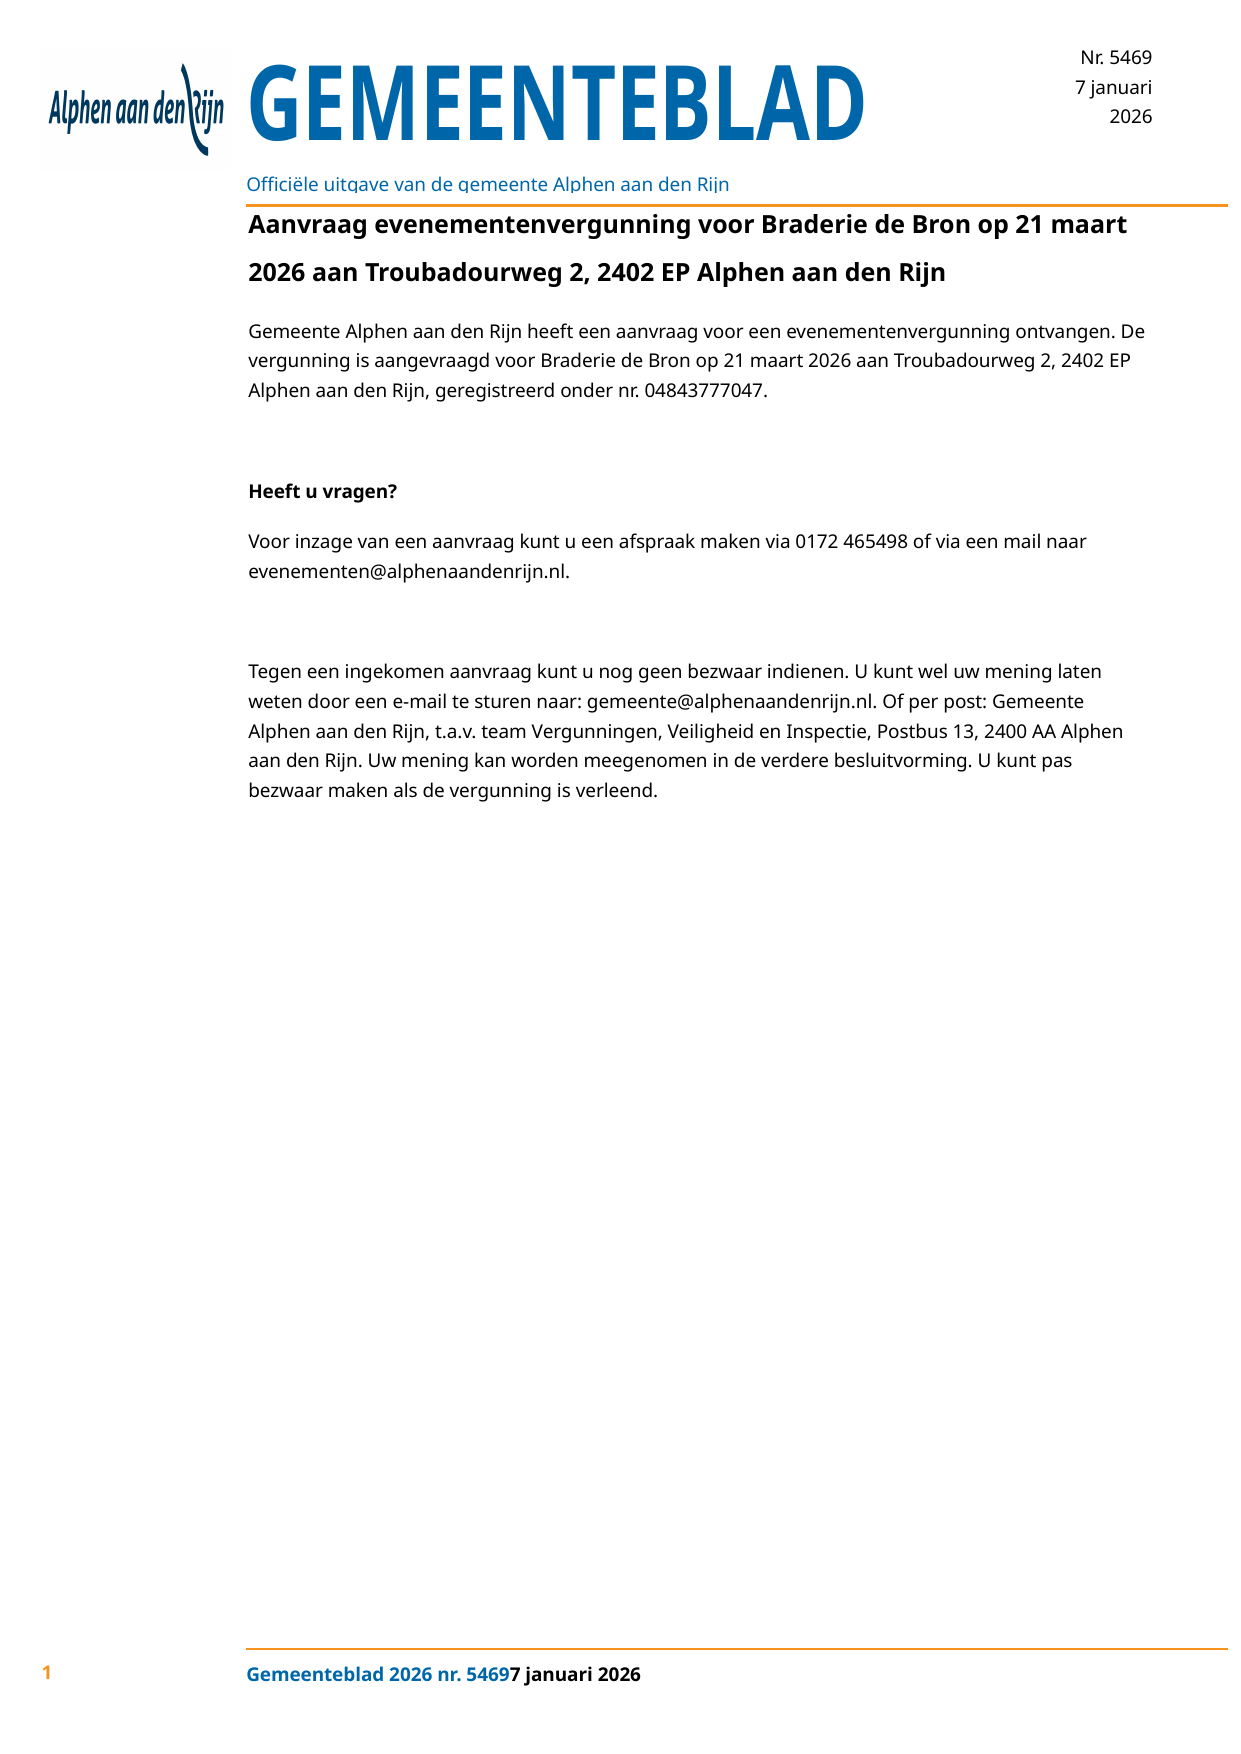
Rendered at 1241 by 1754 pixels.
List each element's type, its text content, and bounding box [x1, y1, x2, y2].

text Heeft u vragen? [248, 478, 1152, 504]
text Aanvraag evenementenvergunning voor Braderie de Bron op 21 maart 2026 aan Troubadourweg 2, 2402 EP Alphen aan den Rijn [248, 207, 1152, 288]
text Voor inzage van een aanvraag kunt u een afspraak maken via 0172 465498 of via een mail naar evenementen@alphenaandenrijn.nl. [248, 528, 1152, 584]
text Gemeente Alphen aan den Rijn heeft een aanvraag voor een evenementenvergunning ontvangen. De vergunning is aangevraagd voor Braderie de Bron op 21 maart 2026 aan Troubadourweg 2, 2402 EP Alphen aan den Rijn, geregistreerd onder nr. 04843777047. [248, 318, 1152, 403]
picture [41, 47, 231, 172]
text Tegen een ingekomen aanvraag kunt u nog geen bezwaar indienen. U kunt wel uw mening laten weten door een e-mail te sturen naar: gemeente@alphenaandenrijn.nl. Of per post: Gemeente Alphen aan den Rijn, t.a.v. team Vergunningen, Veiligheid en Inspectie, Postbus 13, 2400 AA Alphen aan den Rijn. Uw mening kan worden meegenomen in de verdere besluitvorming. U kunt pas bezwaar maken als de vergunning is verleend. [248, 659, 1152, 803]
